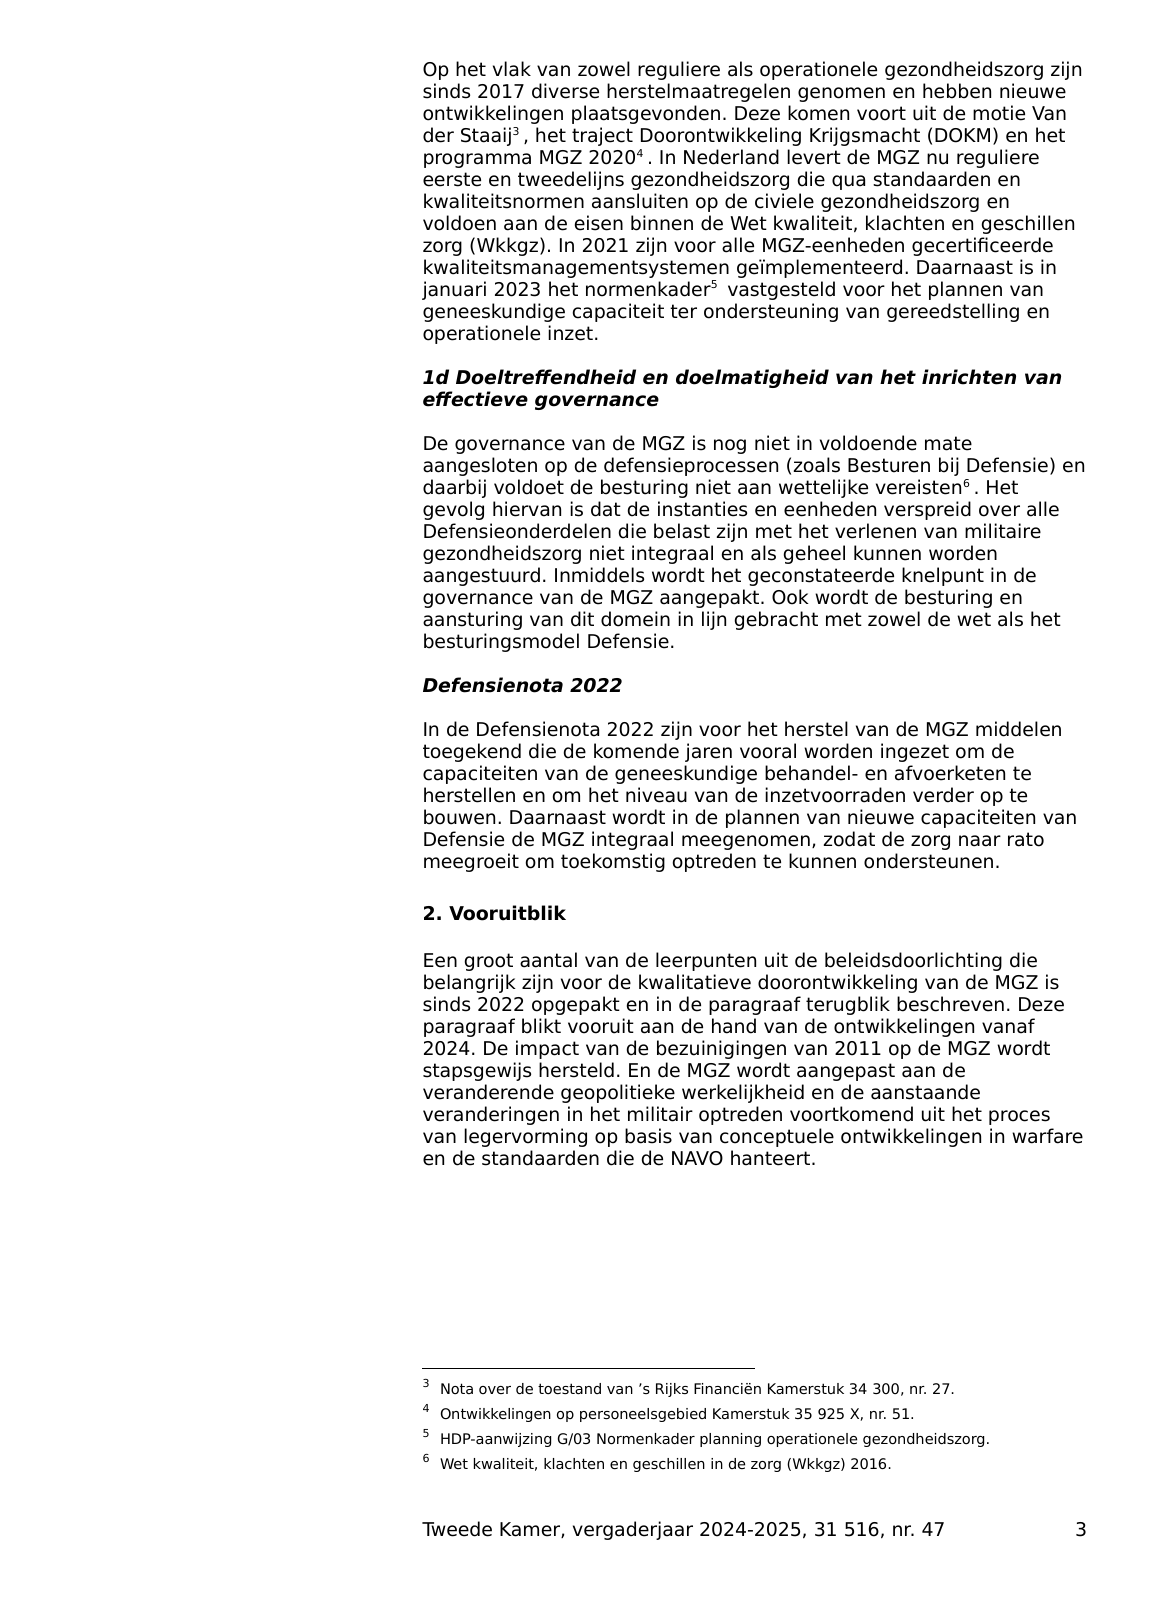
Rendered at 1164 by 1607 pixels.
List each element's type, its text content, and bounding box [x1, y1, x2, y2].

subtitle Defensienota 2022 [422, 675, 1087, 697]
subtitle 2. Vooruitblik [422, 903, 1087, 925]
text De governance van de MGZ is nog niet in voldoende mate aangesloten op de defensieprocessen (zoals Besturen bij Defensie) en daarbij voldoet de besturing niet aan wettelijke vereisten. Het gevolg hiervan is dat de instanties en eenheden verspreid over alle Defensieonderdelen die belast zijn met het verlenen van militaire gezondheidszorg niet integraal en als geheel kunnen worden aangestuurd. Inmiddels wordt het geconstateerde knelpunt in de governance van de MGZ aangepakt. Ook wordt de besturing en aansturing van dit domein in lijn gebracht met zowel de wet als het besturingsmodel Defensie. [422, 433, 1087, 653]
text HDP-aanwijzing G/03 Normenkader planning operationele gezondheidszorg. [422, 1427, 1087, 1449]
subtitle 1d Doeltreffendheid en doelmatigheid van het inrichten van effectieve governance [422, 367, 1087, 411]
text Nota over de toestand van ’s Rijks Financiën Kamerstuk 34 300, nr. 27. [422, 1377, 1087, 1399]
text Ontwikkelingen op personeelsgebied Kamerstuk 35 925 X, nr. 51. [422, 1402, 1087, 1424]
text In de Defensienota 2022 zijn voor het herstel van de MGZ middelen toegekend die de komende jaren vooral worden ingezet om de capaciteiten van de geneeskundige behandel- en afvoerketen te herstellen en om het niveau van de inzetvoorraden verder op te bouwen. Daarnaast wordt in de plannen van nieuwe capaciteiten van Defensie de MGZ integraal meegenomen, zodat de zorg naar rato meegroeit om toekomstig optreden te kunnen ondersteunen. [422, 719, 1087, 873]
text Een groot aantal van de leerpunten uit de beleidsdoorlichting die belangrijk zijn voor de kwalitatieve doorontwikkeling van de MGZ is sinds 2022 opgepakt en in de paragraaf terugblik beschreven. Deze paragraaf blikt vooruit aan de hand van de ontwikkelingen vanaf 2024. De impact van de bezuinigingen van 2011 op de MGZ wordt stapsgewijs hersteld. En de MGZ wordt aangepast aan de veranderende geopolitieke werkelijkheid en de aanstaande veranderingen in het militair optreden voortkomend uit het proces van legervorming op basis van conceptuele ontwikkelingen in warfare en de standaarden die de NAVO hanteert. [422, 950, 1087, 1170]
text Op het vlak van zowel reguliere als operationele gezondheidszorg zijn sinds 2017 diverse herstelmaatregelen genomen en hebben nieuwe ontwikkelingen plaatsgevonden. Deze komen voort uit de motie Van der Staaij, het traject Doorontwikkeling Krijgsmacht (DOKM) en het programma MGZ 2020. In Nederland levert de MGZ nu reguliere eerste en tweedelijns gezondheidszorg die qua standaarden en kwaliteitsnormen aansluiten op de civiele gezondheidszorg en voldoen aan de eisen binnen de Wet kwaliteit, klachten en geschillen zorg (Wkkgz). In 2021 zijn voor alle MGZ-eenheden gecertificeerde kwaliteitsmanagementsystemen geïmplementeerd. Daarnaast is in januari 2023 het normenkader vastgesteld voor het plannen van geneeskundige capaciteit ter ondersteuning van gereedstelling en operationele inzet. [422, 59, 1087, 345]
text Wet kwaliteit, klachten en geschillen in de zorg (Wkkgz) 2016. [422, 1452, 1087, 1474]
